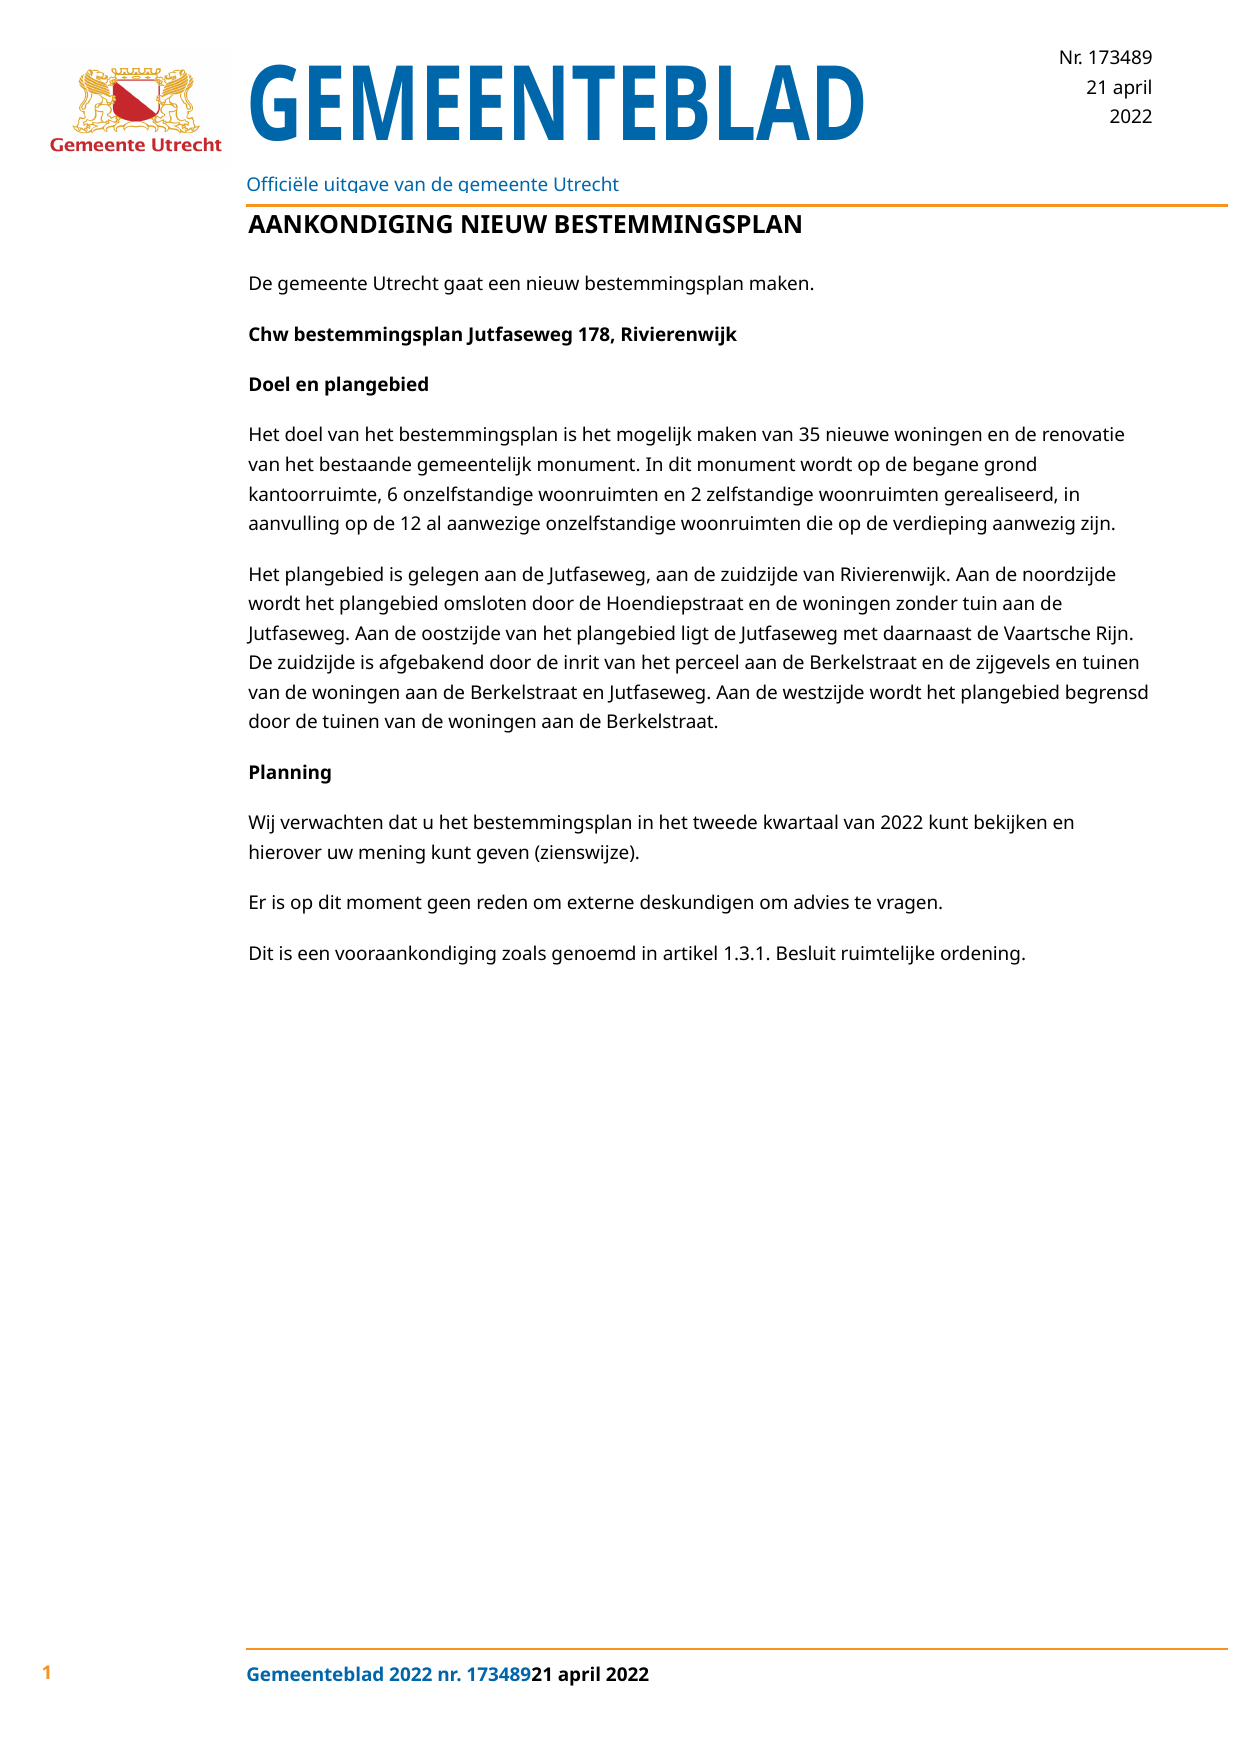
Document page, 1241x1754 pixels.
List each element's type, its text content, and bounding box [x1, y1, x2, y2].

text Chw bestemmingsplan Jutfaseweg 178, Rivierenwijk [248, 321, 1152, 346]
picture [41, 47, 231, 172]
text Doel en plangebied [248, 371, 1152, 397]
text Er is op dit moment geen reden om externe deskundigen om advies te vragen. [248, 889, 1152, 915]
text Het doel van het bestemmingsplan is het mogelijk maken van 35 nieuwe woningen en de renovatie van het bestaande gemeentelijk monument. In dit monument wordt op de begane grond kantoorruimte, 6 onzelfstandige woonruimten en 2 zelfstandige woonruimten gerealiseerd, in aanvulling op de 12 al aanwezige onzelfstandige woonruimten die op de verdieping aanwezig zijn. [248, 422, 1152, 536]
text Het plangebied is gelegen aan de Jutfaseweg, aan de zuidzijde van Rivierenwijk. Aan de noordzijde wordt het plangebied omsloten door de Hoendiepstraat en de woningen zonder tuin aan de Jutfaseweg. Aan de oostzijde van het plangebied ligt de Jutfaseweg met daarnaast de Vaartsche Rijn. De zuidzijde is afgebakend door de inrit van het perceel aan de Berkelstraat en de zijgevels en tuinen van de woningen aan de Berkelstraat en Jutfaseweg. Aan de westzijde wordt het plangebied begrensd door de tuinen van de woningen aan de Berkelstraat. [248, 561, 1152, 734]
text Planning [248, 759, 1152, 785]
text Wij verwachten dat u het bestemmingsplan in het tweede kwartaal van 2022 kunt bekijken en hierover uw mening kunt geven (zienswijze). [248, 809, 1152, 865]
text De gemeente Utrecht gaat een nieuw bestemmingsplan maken. [248, 270, 1152, 296]
text AANKONDIGING NIEUW BESTEMMINGSPLAN [248, 207, 1152, 241]
text Dit is een vooraankondiging zoals genoemd in artikel 1.3.1. Besluit ruimtelijke ordening. [248, 940, 1152, 966]
